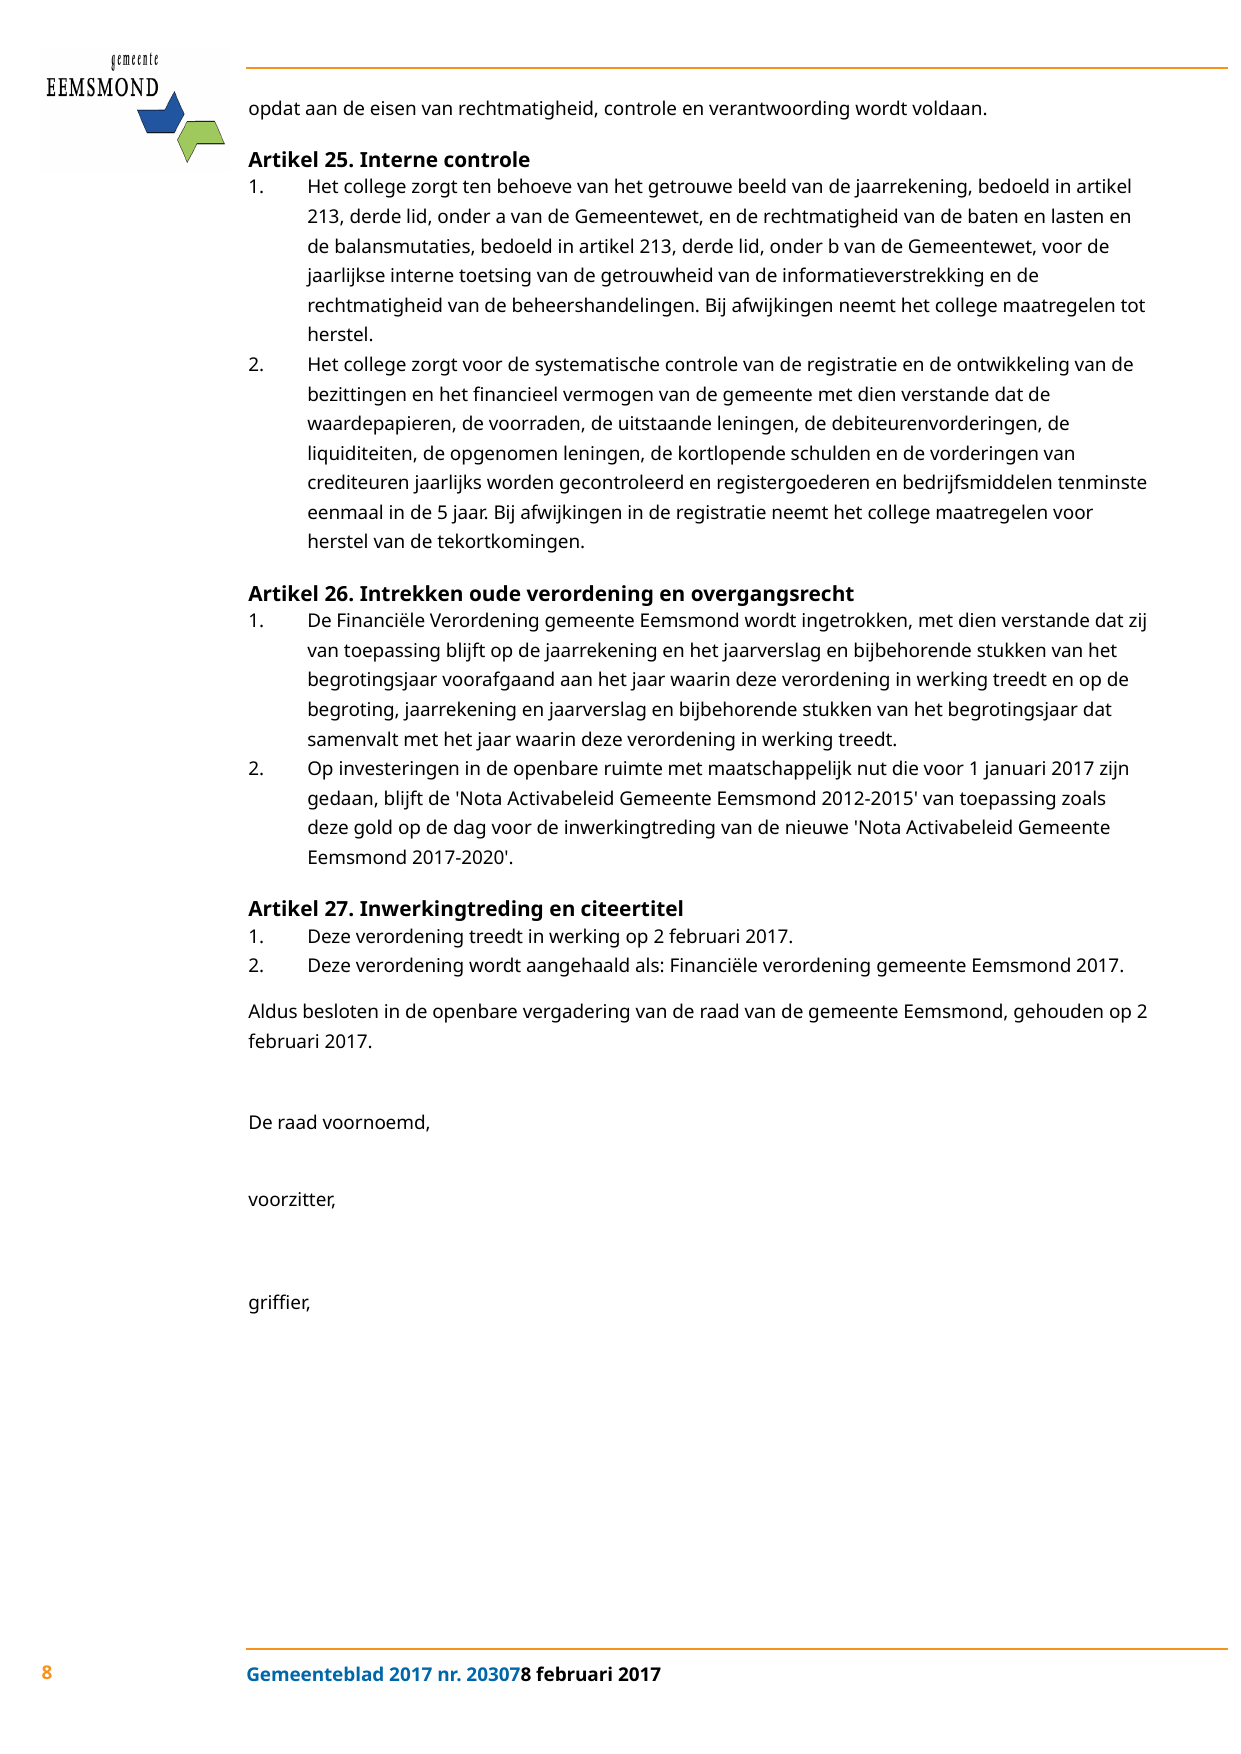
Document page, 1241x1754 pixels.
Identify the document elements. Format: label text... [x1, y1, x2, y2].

text Aldus besloten in de openbare vergadering van de raad van de gemeente Eemsmond, gehouden op 2 februari 2017. [248, 998, 1152, 1053]
text De raad voornoemd, [248, 1109, 1152, 1134]
text voorzitter, [248, 1186, 1152, 1212]
list Deze verordening wordt aangehaald als: Financiële verordening gemeente Eemsmond 2017. [248, 953, 1152, 978]
text Artikel 27. Inwerkingtreding en citeertitel [248, 894, 1152, 923]
list Op investeringen in de openbare ruimte met maatschappelijk nut die voor 1 januari 2017 zijn gedaan, blijft de 'Nota Activabeleid Gemeente Eemsmond 2012-2015' van toepassing zoals deze gold op de dag voor de inwerkingtreding van de nieuwe 'Nota Activabeleid Gemeente Eemsmond 2017-2020'. [248, 755, 1152, 870]
text opdat aan de eisen van rechtmatigheid, controle en verantwoording wordt voldaan. [248, 95, 1152, 121]
text Artikel 25. Interne controle [248, 145, 1152, 174]
text griffier, [248, 1289, 1152, 1315]
picture [41, 47, 231, 172]
list Deze verordening treedt in werking op 2 februari 2017. [248, 923, 1152, 949]
list Het college zorgt voor de systematische controle van de registratie en de ontwikkeling van de bezittingen en het financieel vermogen van de gemeente met dien verstande dat de waardepapieren, de voorraden, de uitstaande leningen, de debiteurenvorderingen, de liquiditeiten, de opgenomen leningen, de kortlopende schulden en de vorderingen van crediteuren jaarlijks worden gecontroleerd en registergoederen en bedrijfsmiddelen tenminste eenmaal in de 5 jaar. Bij afwijkingen in de registratie neemt het college maatregelen voor herstel van de tekortkomingen. [248, 351, 1152, 554]
list Het college zorgt ten behoeve van het getrouwe beeld van de jaarrekening, bedoeld in artikel 213, derde lid, onder a van de Gemeentewet, en de rechtmatigheid van de baten en lasten en de balansmutaties, bedoeld in artikel 213, derde lid, onder b van de Gemeentewet, voor de jaarlijkse interne toetsing van de getrouwheid van de informatieverstrekking en de rechtmatigheid van de beheershandelingen. Bij afwijkingen neemt het college maatregelen tot herstel. [248, 174, 1152, 347]
text Artikel 26. Intrekken oude verordening en overgangsrecht [248, 579, 1152, 607]
list De Financiële Verordening gemeente Eemsmond wordt ingetrokken, met dien verstande dat zij van toepassing blijft op de jaarrekening en het jaarverslag en bijbehorende stukken van het begrotingsjaar voorafgaand aan het jaar waarin deze verordening in werking treedt en op de begroting, jaarrekening en jaarverslag en bijbehorende stukken van het begrotingsjaar dat samenvalt met het jaar waarin deze verordening in werking treedt. [248, 607, 1152, 752]
